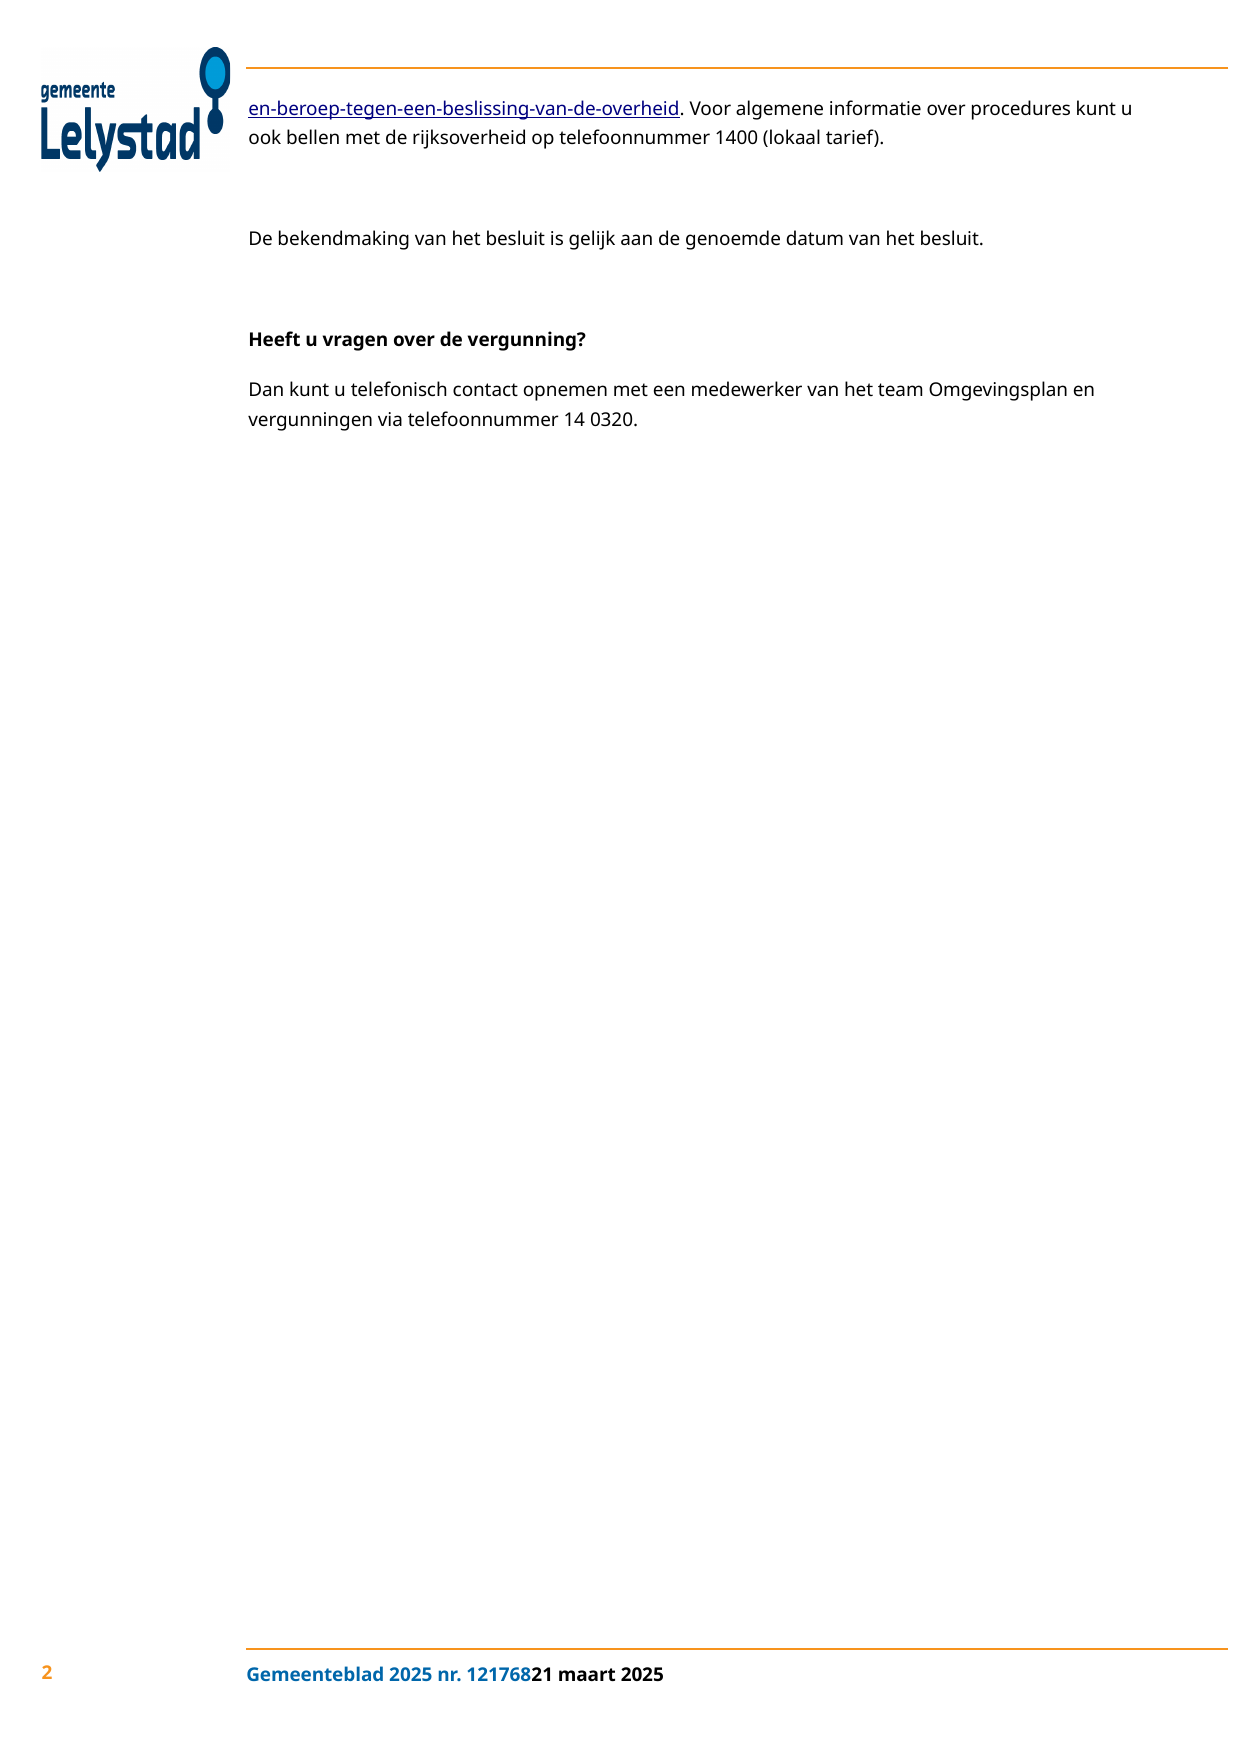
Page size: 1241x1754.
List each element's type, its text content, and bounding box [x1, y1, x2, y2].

text en-beroep-tegen-een-beslissing-van-de-overheid. Voor algemene informatie over procedures kunt u ook bellen met de rijksoverheid op telefoonnummer 1400 (lokaal tarief). [248, 95, 1152, 150]
text Heeft u vragen over de vergunning? [248, 326, 1152, 352]
text De bekendmaking van het besluit is gelijk aan de genoemde datum van het besluit. [248, 225, 1152, 251]
picture [41, 47, 231, 172]
text Dan kunt u telefonisch contact opnemen met een medewerker van het team Omgevingsplan en vergunningen via telefoonnummer 14 0320. [248, 376, 1152, 432]
